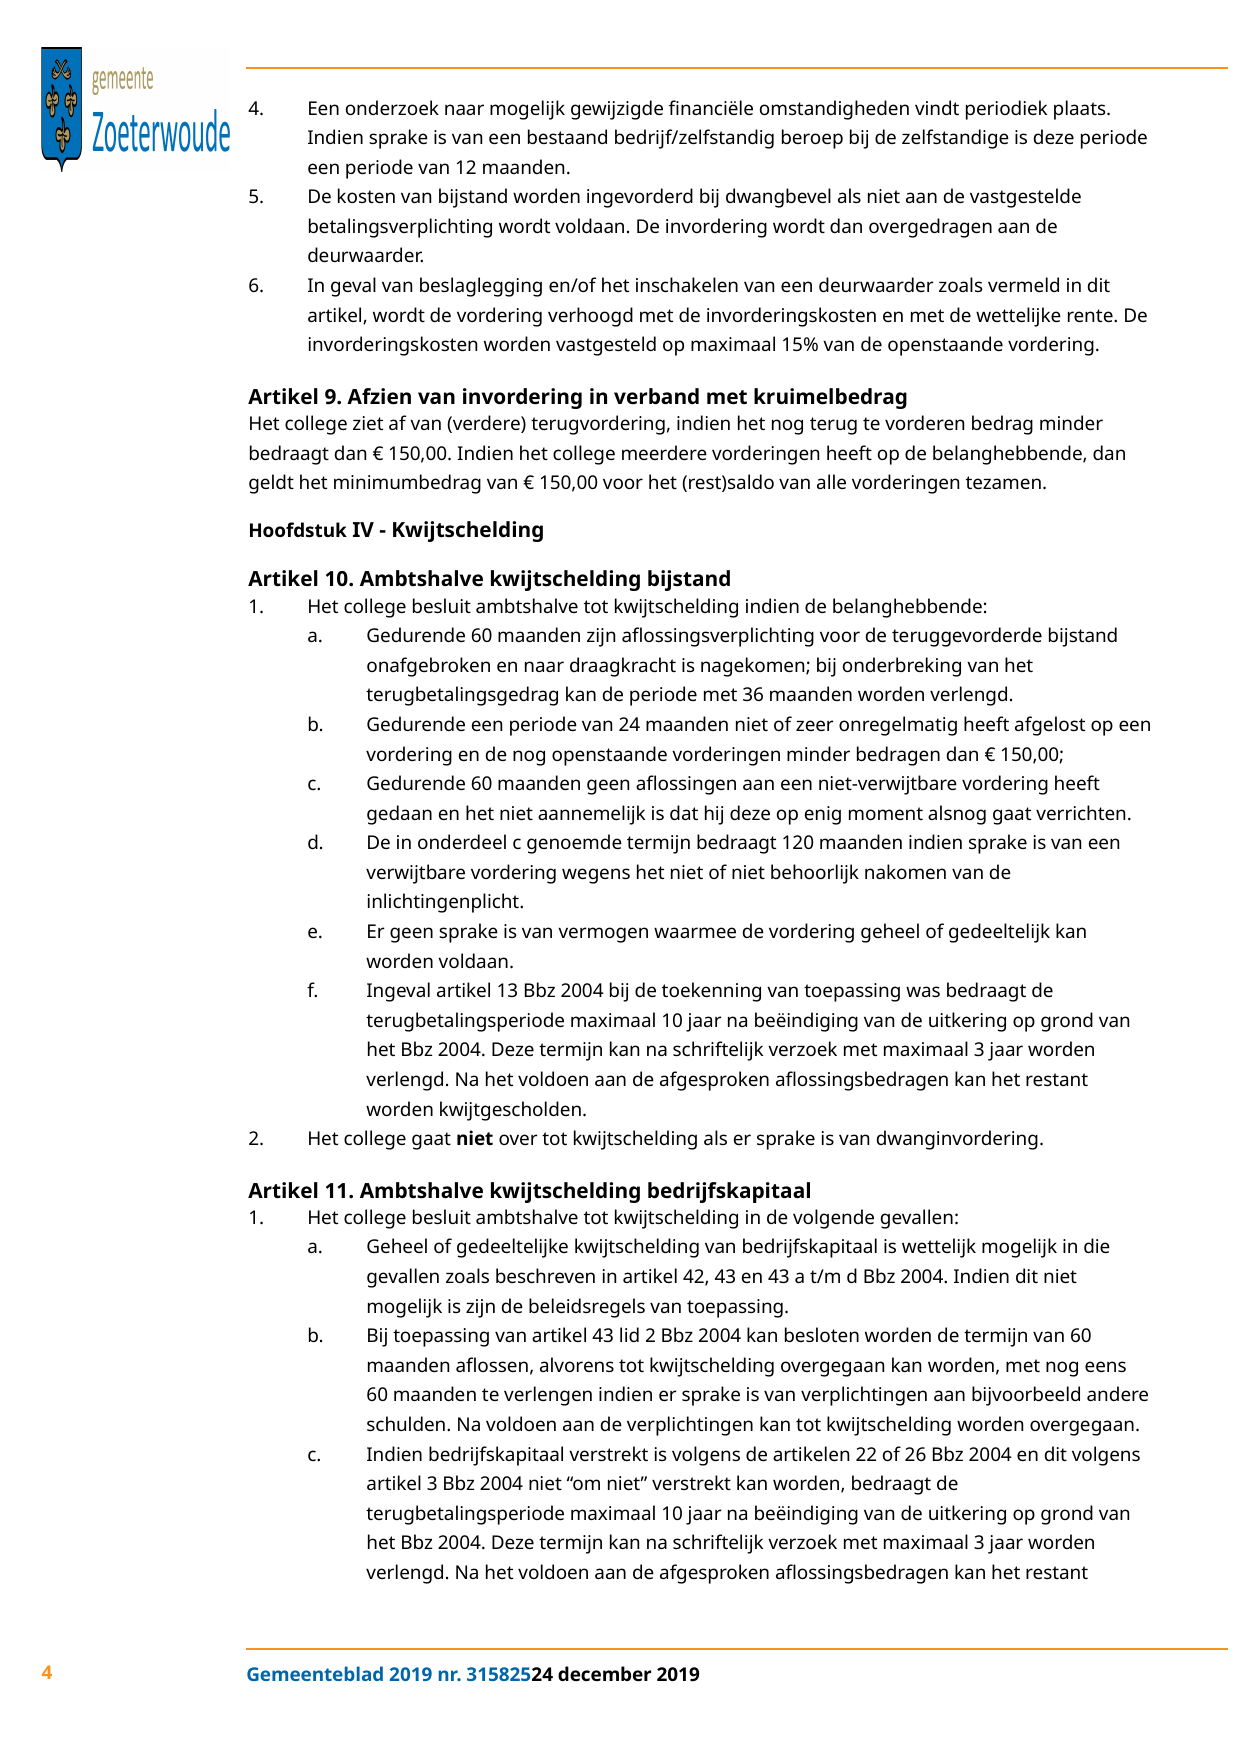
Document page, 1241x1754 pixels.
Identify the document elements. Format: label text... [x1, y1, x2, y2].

list Het college gaat niet over tot kwijtschelding als er sprake is van dwanginvordering. [248, 1125, 1152, 1151]
list Bij toepassing van artikel 43 lid 2 Bbz 2004 kan besloten worden de termijn van 60 maanden aflossen, alvorens tot kwijtschelding overgegaan kan worden, met nog eens 60 maanden te verlengen indien er sprake is van verplichtingen aan bijvoorbeeld andere schulden. Na voldoen aan de verplichtingen kan tot kwijtschelding worden overgegaan. [307, 1322, 1152, 1437]
list Gedurende een periode van 24 maanden niet of zeer onregelmatig heeft afgelost op een vordering en de nog openstaande vorderingen minder bedragen dan € 150,00; [307, 711, 1152, 766]
list Indien bedrijfskapitaal verstrekt is volgens de artikelen 22 of 26 Bbz 2004 en dit volgens artikel 3 Bbz 2004 niet “om niet” verstrekt kan worden, bedraagt de terugbetalingsperiode maximaal 10 jaar na beëindiging van de uitkering op grond van het Bbz 2004. Deze termijn kan na schriftelijk verzoek met maximaal 3 jaar worden verlengd. Na het voldoen aan de afgesproken aflossingsbedragen kan het restant [307, 1441, 1152, 1585]
list Geheel of gedeeltelijke kwijtschelding van bedrijfskapitaal is wettelijk mogelijk in die gevallen zoals beschreven in artikel 42, 43 en 43 a t/m d Bbz 2004. Indien dit niet mogelijk is zijn de beleidsregels van toepassing. [307, 1234, 1152, 1319]
list Er geen sprake is van vermogen waarmee de vordering geheel of gedeeltelijk kan worden voldaan. [307, 918, 1152, 973]
text Artikel 9. Afzien van invordering in verband met kruimelbedrag [248, 382, 1152, 410]
list De kosten van bijstand worden ingevorderd bij dwangbevel als niet aan de vastgestelde betalingsverplichting wordt voldaan. De invordering wordt dan overgedragen aan de deurwaarder. [248, 183, 1152, 268]
list Een onderzoek naar mogelijk gewijzigde financiële omstandigheden vindt periodiek plaats. Indien sprake is van een bestaand bedrijf/zelfstandig beroep bij de zelfstandige is deze periode een periode van 12 maanden. [248, 95, 1152, 180]
list Gedurende 60 maanden zijn aflossingsverplichting voor de teruggevorderde bijstand onafgebroken en naar draagkracht is nagekomen; bij onderbreking van het terugbetalingsgedrag kan de periode met 36 maanden worden verlengd. [307, 622, 1152, 707]
list Gedurende 60 maanden geen aflossingen aan een niet-verwijtbare vordering heeft gedaan en het niet aannemelijk is dat hij deze op enig moment alsnog gaat verrichten. [307, 770, 1152, 826]
text Artikel 11. Ambtshalve kwijtschelding bedrijfskapitaal [248, 1176, 1152, 1204]
text Hoofdstuk IV - Kwijtschelding [248, 515, 1152, 543]
text Artikel 10. Ambtshalve kwijtschelding bijstand [248, 564, 1152, 593]
list De in onderdeel c genoemde termijn bedraagt 120 maanden indien sprake is van een verwijtbare vordering wegens het niet of niet behoorlijk nakomen van de inlichtingenplicht. [307, 829, 1152, 914]
list Ingeval artikel 13 Bbz 2004 bij de toekenning van toepassing was bedraagt de terugbetalingsperiode maximaal 10 jaar na beëindiging van de uitkering op grond van het Bbz 2004. Deze termijn kan na schriftelijk verzoek met maximaal 3 jaar worden verlengd. Na het voldoen aan de afgesproken aflossingsbedragen kan het restant worden kwijtgescholden. [307, 977, 1152, 1121]
list Het college besluit ambtshalve tot kwijtschelding in de volgende gevallen: [248, 1204, 1152, 1230]
picture [41, 47, 231, 172]
list In geval van beslaglegging en/of het inschakelen van een deurwaarder zoals vermeld in dit artikel, wordt de vordering verhoogd met de invorderingskosten en met de wettelijke rente. De invorderingskosten worden vastgesteld op maximaal 15% van de openstaande vordering. [248, 272, 1152, 357]
list Het college besluit ambtshalve tot kwijtschelding indien de belanghebbende: [248, 593, 1152, 618]
text Het college ziet af van (verdere) terugvordering, indien het nog terug te vorderen bedrag minder bedraagt dan € 150,00. Indien het college meerdere vorderingen heeft op de belanghebbende, dan geldt het minimumbedrag van € 150,00 voor het (rest)saldo van alle vorderingen tezamen. [248, 410, 1152, 495]
